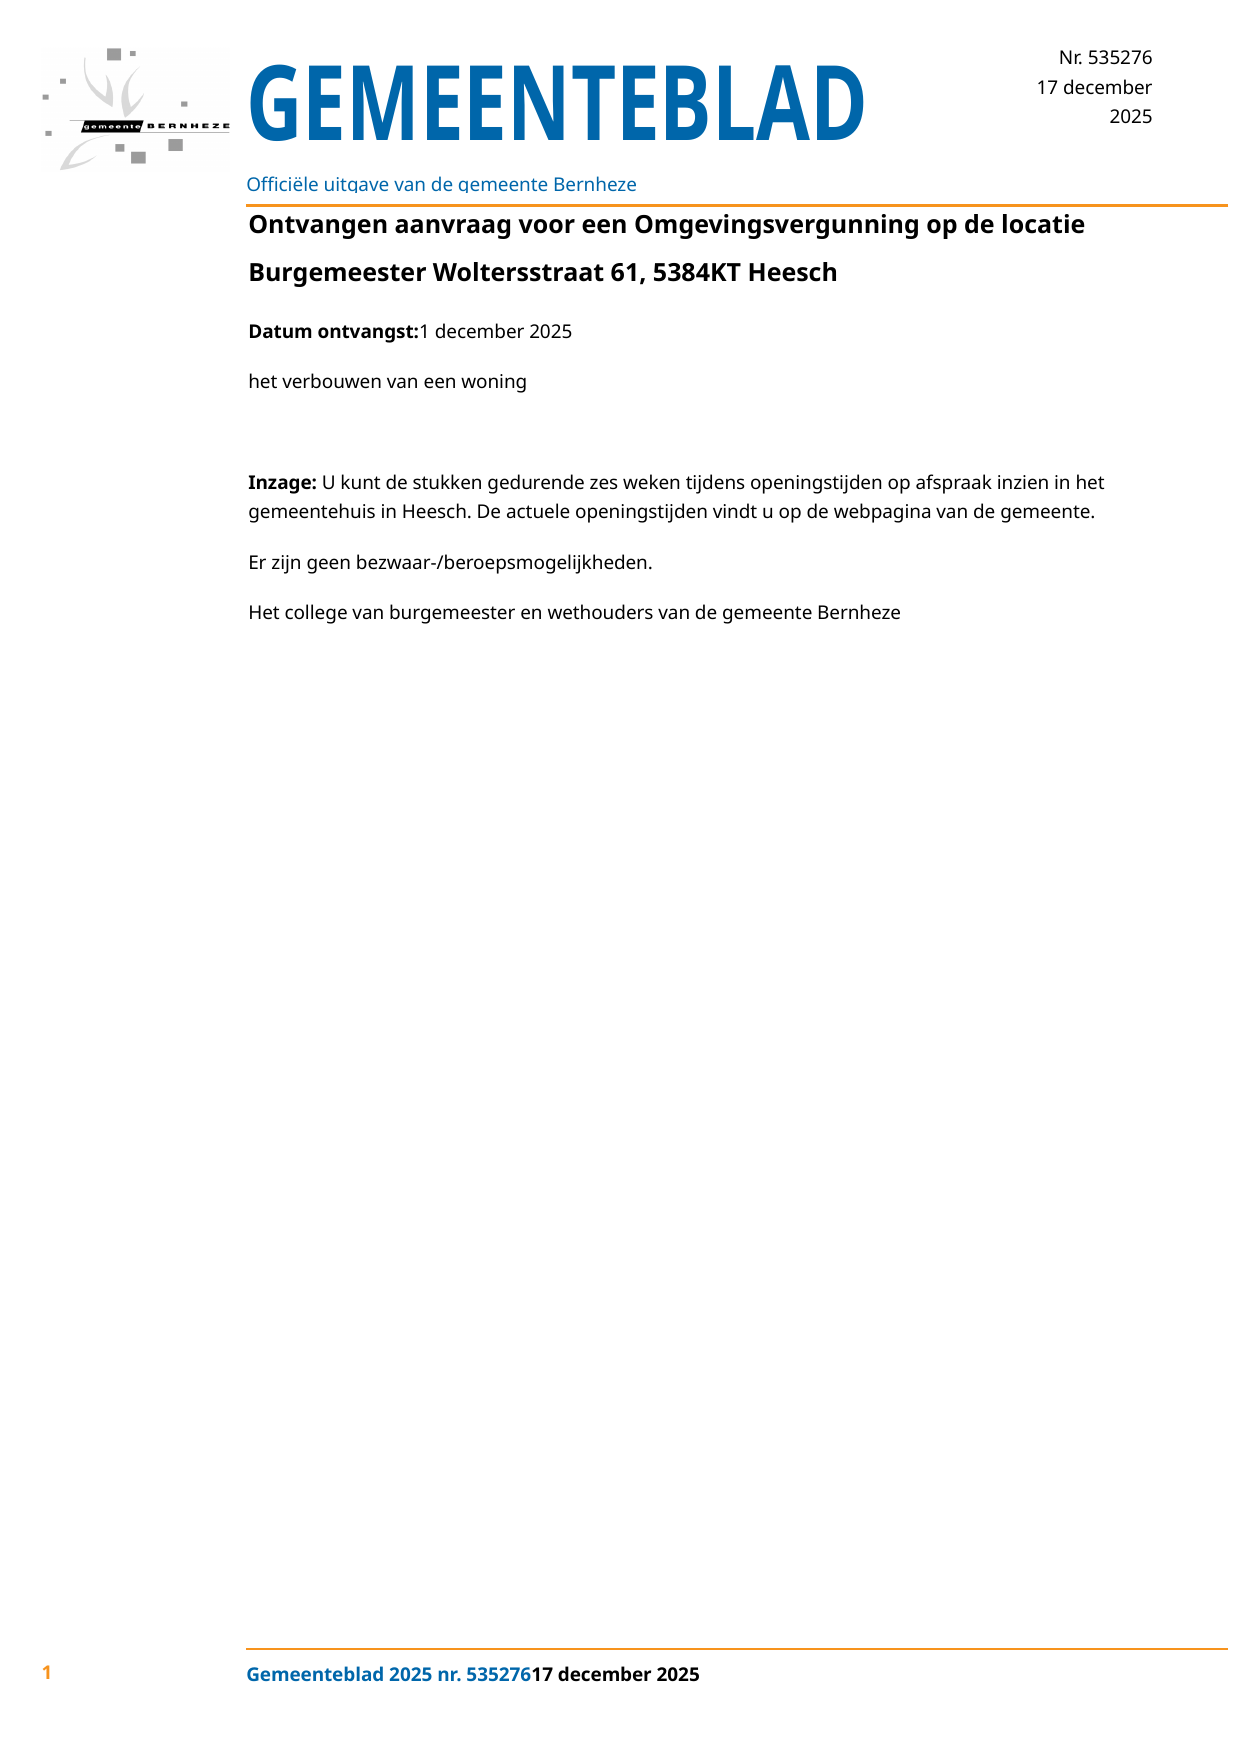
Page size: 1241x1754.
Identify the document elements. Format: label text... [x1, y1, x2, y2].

picture [41, 47, 231, 172]
text Ontvangen aanvraag voor een Omgevingsvergunning op de locatie Burgemeester Woltersstraat 61, 5384KT Heesch [248, 207, 1152, 288]
text Datum ontvangst:1 december 2025 [248, 318, 1152, 344]
text Er zijn geen bezwaar-/beroepsmogelijkheden. [248, 549, 1152, 575]
text Het college van burgemeester en wethouders van de gemeente Bernheze [248, 599, 1152, 625]
text Inzage: U kunt de stukken gedurende zes weken tijdens openingstijden op afspraak inzien in het gemeentehuis in Heesch. De actuele openingstijden vindt u op de webpagina van de gemeente. [248, 469, 1152, 524]
text het verbouwen van een woning [248, 368, 1152, 394]
